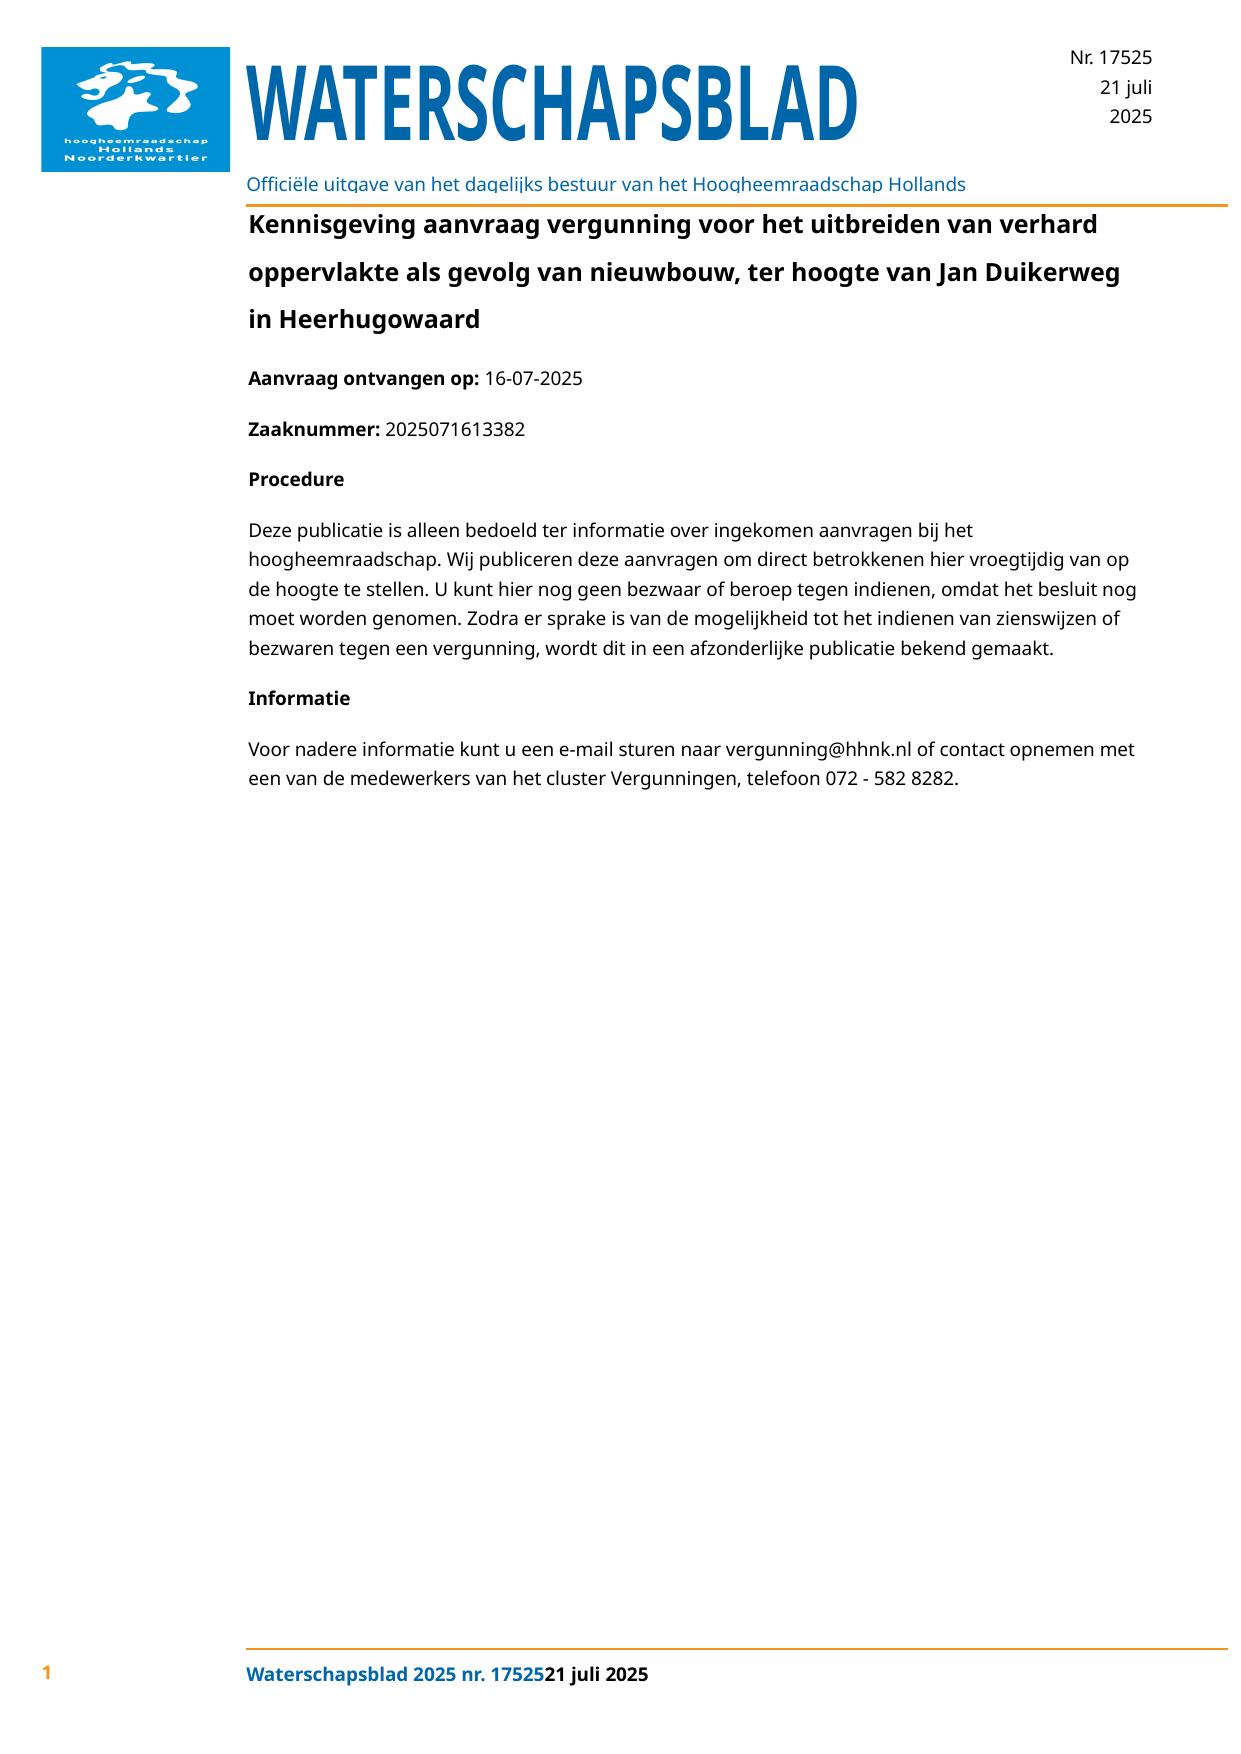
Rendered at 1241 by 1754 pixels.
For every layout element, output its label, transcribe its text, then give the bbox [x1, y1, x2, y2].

text Aanvraag ontvangen op: 16-07-2025 [248, 366, 1152, 391]
picture [118, 62, 197, 112]
picture [88, 87, 157, 130]
text Kennisgeving aanvraag vergunning voor het uitbreiden van verhard oppervlakte als gevolg van nieuwbouw, ter hoogte van Jan Duikerweg in Heerhugowaard [248, 207, 1152, 336]
text Deze publicatie is alleen bedoeld ter informatie over ingekomen aanvragen bij het hoogheemraadschap. Wij publiceren deze aanvragen om direct betrokkenen hier vroegtijdig van op de hoogte te stellen. U kunt hier nog geen bezwaar of beroep tegen indienen, omdat het besluit nog moet worden genomen. Zodra er sprake is van de mogelijkheid tot het indienen van zienswijzen of bezwaren tegen een vergunning, wordt dit in een afzonderlijke publicatie bekend gemaakt. [248, 517, 1152, 661]
text Informatie [248, 686, 1152, 711]
text Zaaknummer: 2025071613382 [248, 416, 1152, 442]
text Procedure [248, 466, 1152, 492]
picture [78, 64, 122, 99]
text Voor nadere informatie kunt u een e-mail sturen naar vergunning@hhnk.nl of contact opnemen met een van de medewerkers van het cluster Vergunningen, telefoon 072 - 582 8282. [248, 736, 1152, 791]
picture [129, 76, 144, 82]
